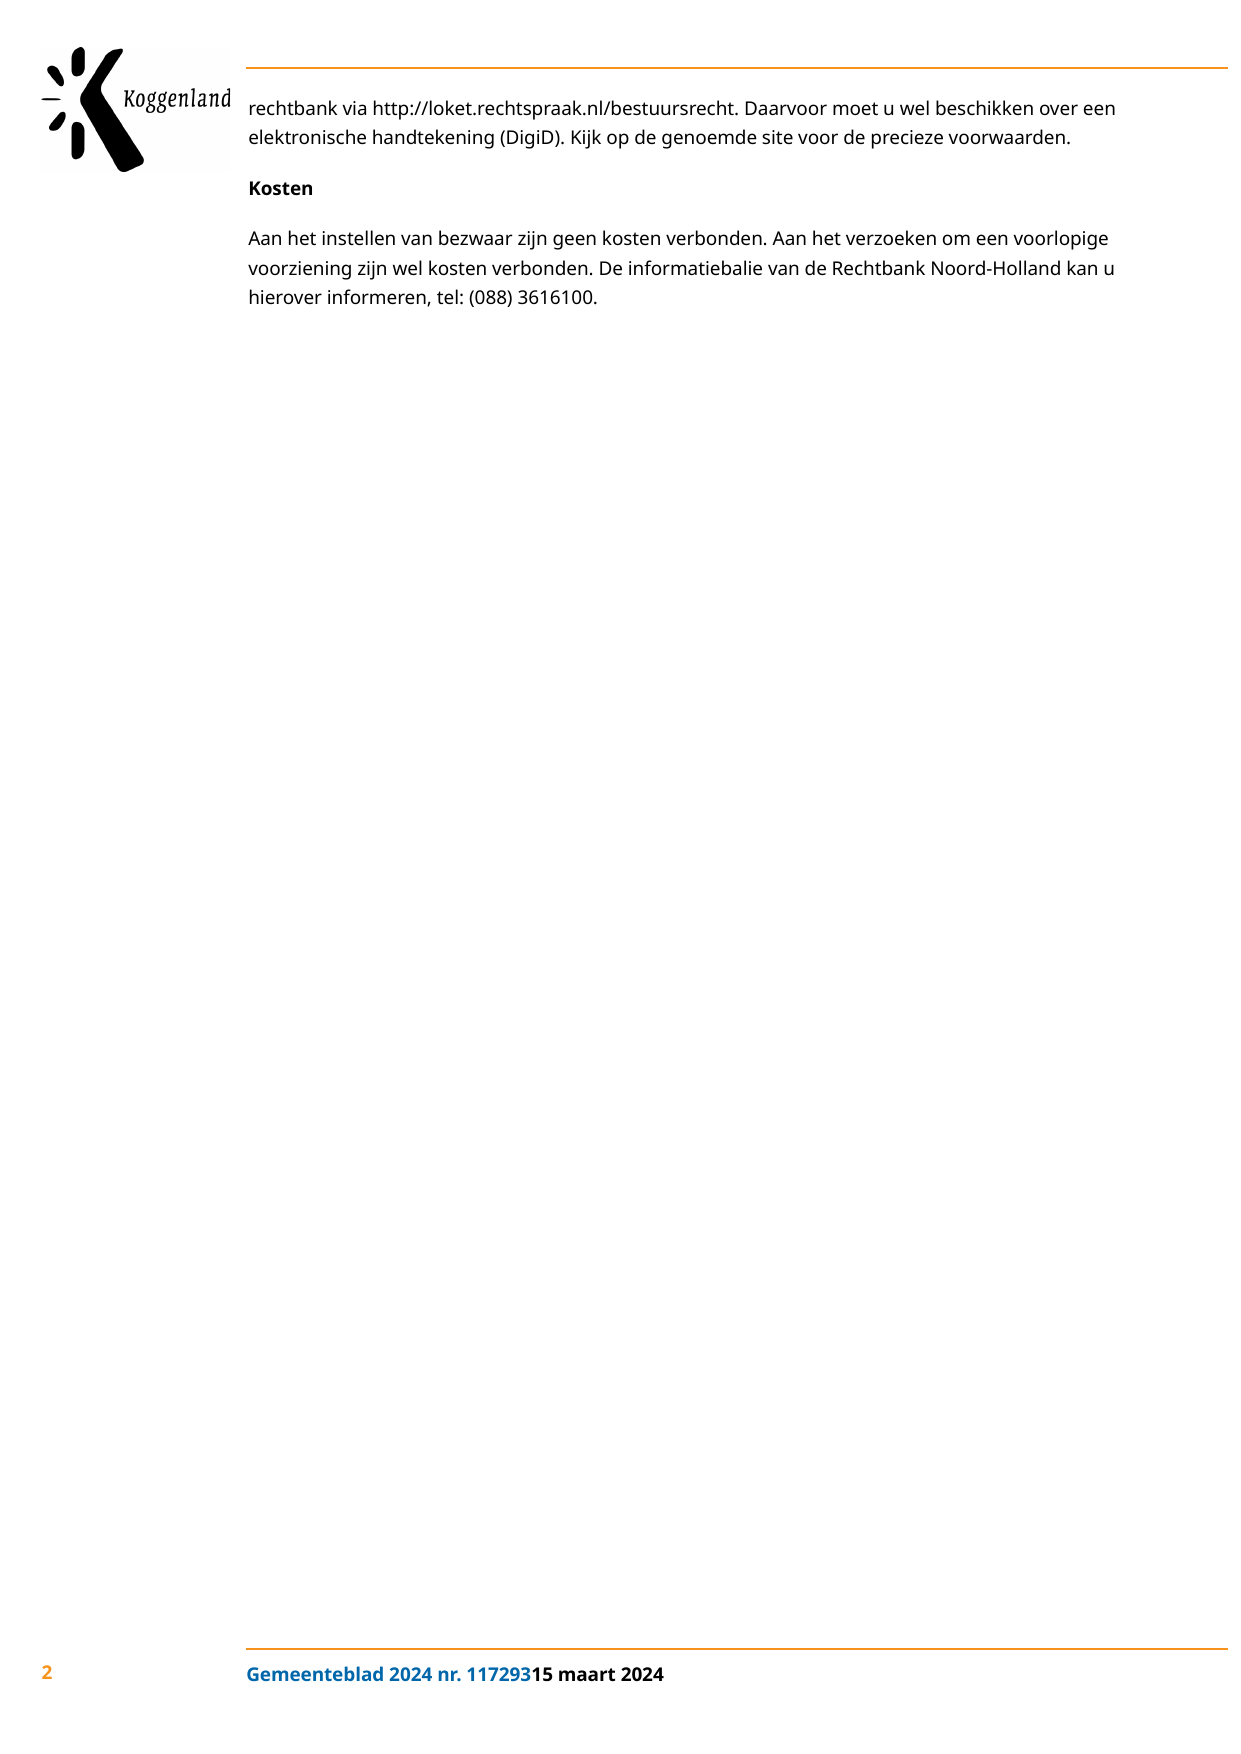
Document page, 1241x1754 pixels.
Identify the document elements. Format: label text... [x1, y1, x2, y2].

picture [41, 47, 231, 172]
text Aan het instellen van bezwaar zijn geen kosten verbonden. Aan het verzoeken om een voorlopige voorziening zijn wel kosten verbonden. De informatiebalie van de Rechtbank Noord-Holland kan u hierover informeren, tel: (088) 3616100. [248, 225, 1152, 310]
text Kosten [248, 175, 1152, 201]
text rechtbank via http://loket.rechtspraak.nl/bestuursrecht. Daarvoor moet u wel beschikken over een elektronische handtekening (DigiD). Kijk op de genoemde site voor de precieze voorwaarden. [248, 95, 1152, 150]
